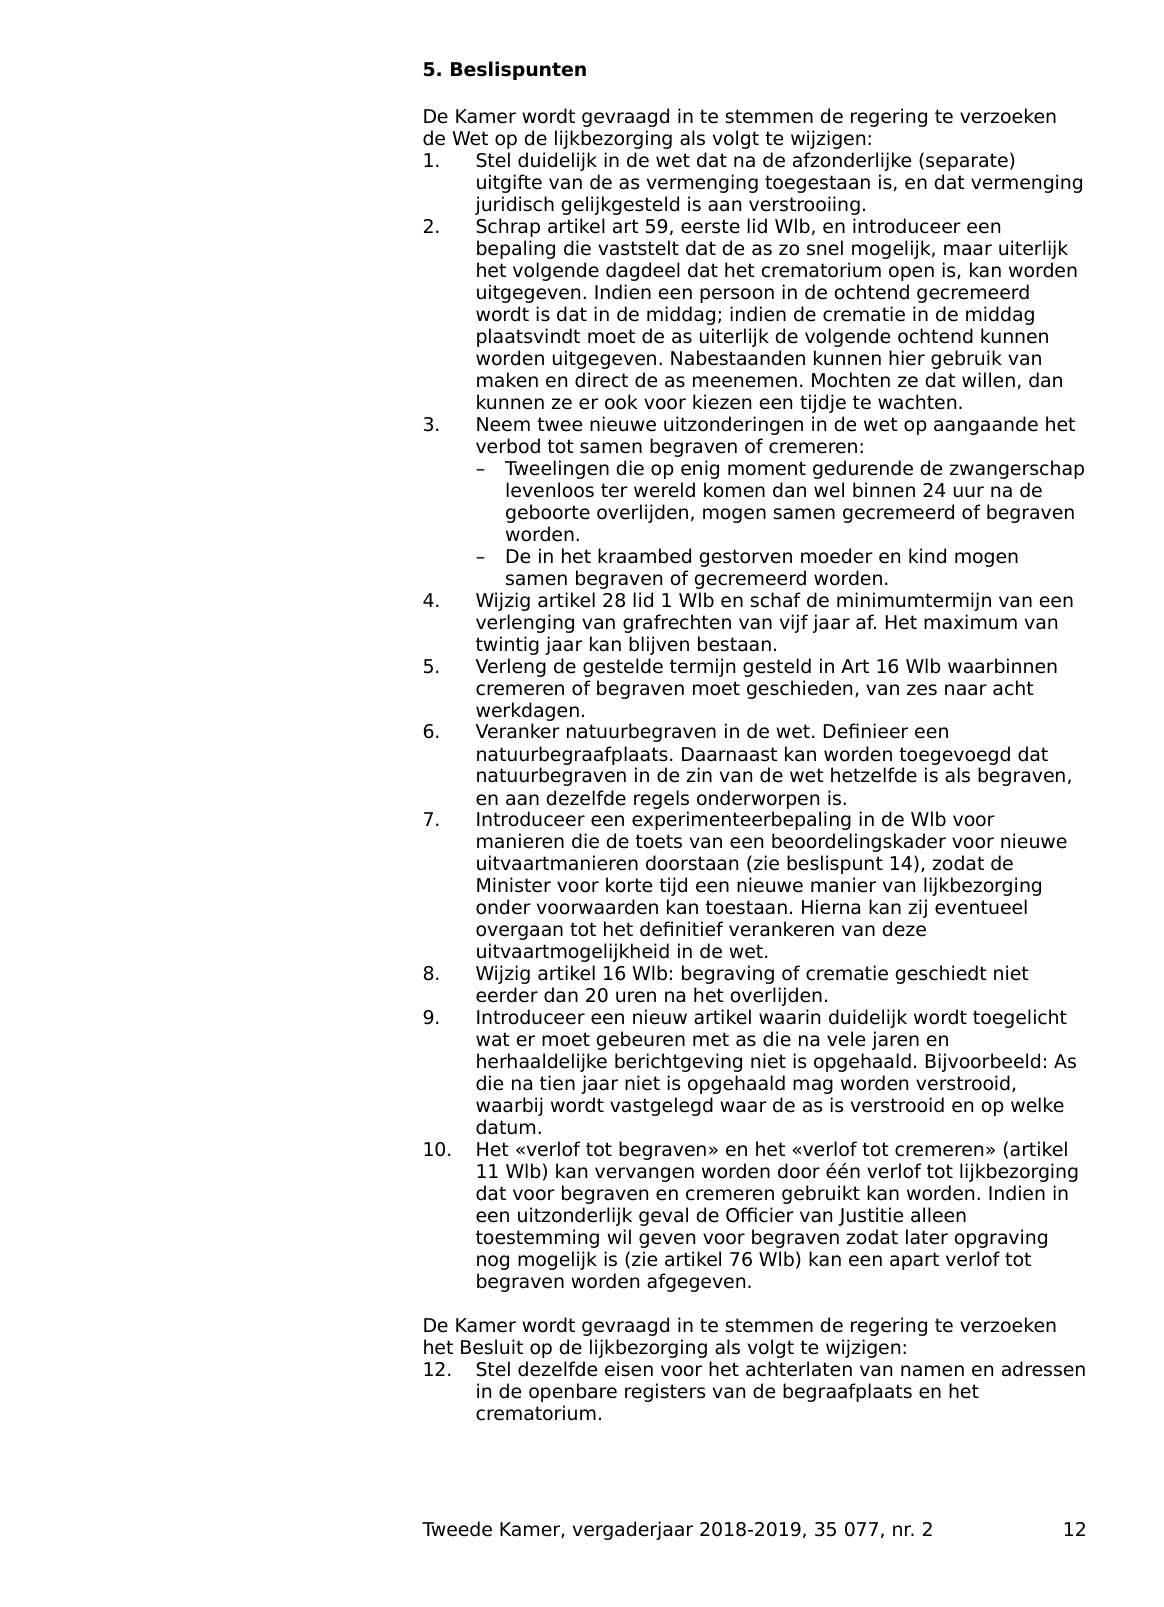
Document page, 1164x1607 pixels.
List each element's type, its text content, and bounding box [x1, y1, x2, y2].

text 9. Introduceer een nieuw artikel waarin duidelijk wordt toegelicht wat er moet gebeuren met as die na vele jaren en herhaaldelijke berichtgeving niet is opgehaald. Bijvoorbeeld: As die na tien jaar niet is opgehaald mag worden verstrooid, waarbij wordt vastgelegd waar de as is verstrooid en op welke datum. [422, 1007, 1087, 1139]
text 6. Veranker natuurbegraven in de wet. Definieer een natuurbegraafplaats. Daarnaast kan worden toegevoegd dat natuurbegraven in de zin van de wet hetzelfde is als begraven, en aan dezelfde regels onderworpen is. [422, 721, 1087, 809]
text 5. Verleng de gestelde termijn gesteld in Art 16 Wlb waarbinnen cremeren of begraven moet geschieden, van zes naar acht werkdagen. [422, 656, 1087, 721]
text 1. Stel duidelijk in de wet dat na de afzonderlijke (separate) uitgifte van de as vermenging toegestaan is, en dat vermenging juridisch gelijkgesteld is aan verstrooiing. [422, 150, 1087, 216]
text 4. Wijzig artikel 28 lid 1 Wlb en schaf de minimumtermijn van een verlenging van grafrechten van vijf jaar af. Het maximum van twintig jaar kan blijven bestaan. [422, 589, 1087, 656]
text 8. Wijzig artikel 16 Wlb: begraving of crematie geschiedt niet eerder dan 20 uren na het overlijden. [422, 963, 1087, 1007]
subtitle 5. Beslispunten [422, 59, 1087, 81]
text 2. Schrap artikel art 59, eerste lid Wlb, en introduceer een bepaling die vaststelt dat de as zo snel mogelijk, maar uiterlijk het volgende dagdeel dat het crematorium open is, kan worden uitgegeven. Indien een persoon in de ochtend gecremeerd wordt is dat in de middag; indien de crematie in de middag plaatsvindt moet de as uiterlijk de volgende ochtend kunnen worden uitgegeven. Nabestaanden kunnen hier gebruik van maken en direct de as meenemen. Mochten ze dat willen, dan kunnen ze er ook voor kiezen een tijdje te wachten. [422, 216, 1087, 414]
text 10. Het «verlof tot begraven» en het «verlof tot cremeren» (artikel 11 Wlb) kan vervangen worden door één verlof tot lijkbezorging dat voor begraven en cremeren gebruikt kan worden. Indien in een uitzonderlijk geval de Officier van Justitie alleen toestemming wil geven voor begraven zodat later opgraving nog mogelijk is (zie artikel 76 Wlb) kan een apart verlof tot begraven worden afgegeven. [422, 1139, 1087, 1293]
text 3. Neem twee nieuwe uitzonderingen in de wet op aangaande het verbod tot samen begraven of cremeren: [422, 414, 1087, 458]
text – Tweelingen die op enig moment gedurende de zwangerschap levenloos ter wereld komen dan wel binnen 24 uur na de geboorte overlijden, mogen samen gecremeerd of begraven worden. [476, 458, 1087, 546]
text 7. Introduceer een experimenteerbepaling in de Wlb voor manieren die de toets van een beoordelingskader voor nieuwe uitvaartmanieren doorstaan (zie beslispunt 14), zodat de Minister voor korte tijd een nieuwe manier van lijkbezorging onder voorwaarden kan toestaan. Hierna kan zij eventueel overgaan tot het definitief verankeren van deze uitvaartmogelijkheid in de wet. [422, 809, 1087, 963]
text De Kamer wordt gevraagd in te stemmen de regering te verzoeken de Wet op de lijkbezorging als volgt te wijzigen: [422, 106, 1087, 150]
text – De in het kraambed gestorven moeder en kind mogen samen begraven of gecremeerd worden. [476, 546, 1087, 589]
text De Kamer wordt gevraagd in te stemmen de regering te verzoeken het Besluit op de lijkbezorging als volgt te wijzigen: [422, 1315, 1087, 1359]
text 12. Stel dezelfde eisen voor het achterlaten van namen en adressen in de openbare registers van de begraafplaats en het crematorium. [422, 1359, 1087, 1425]
